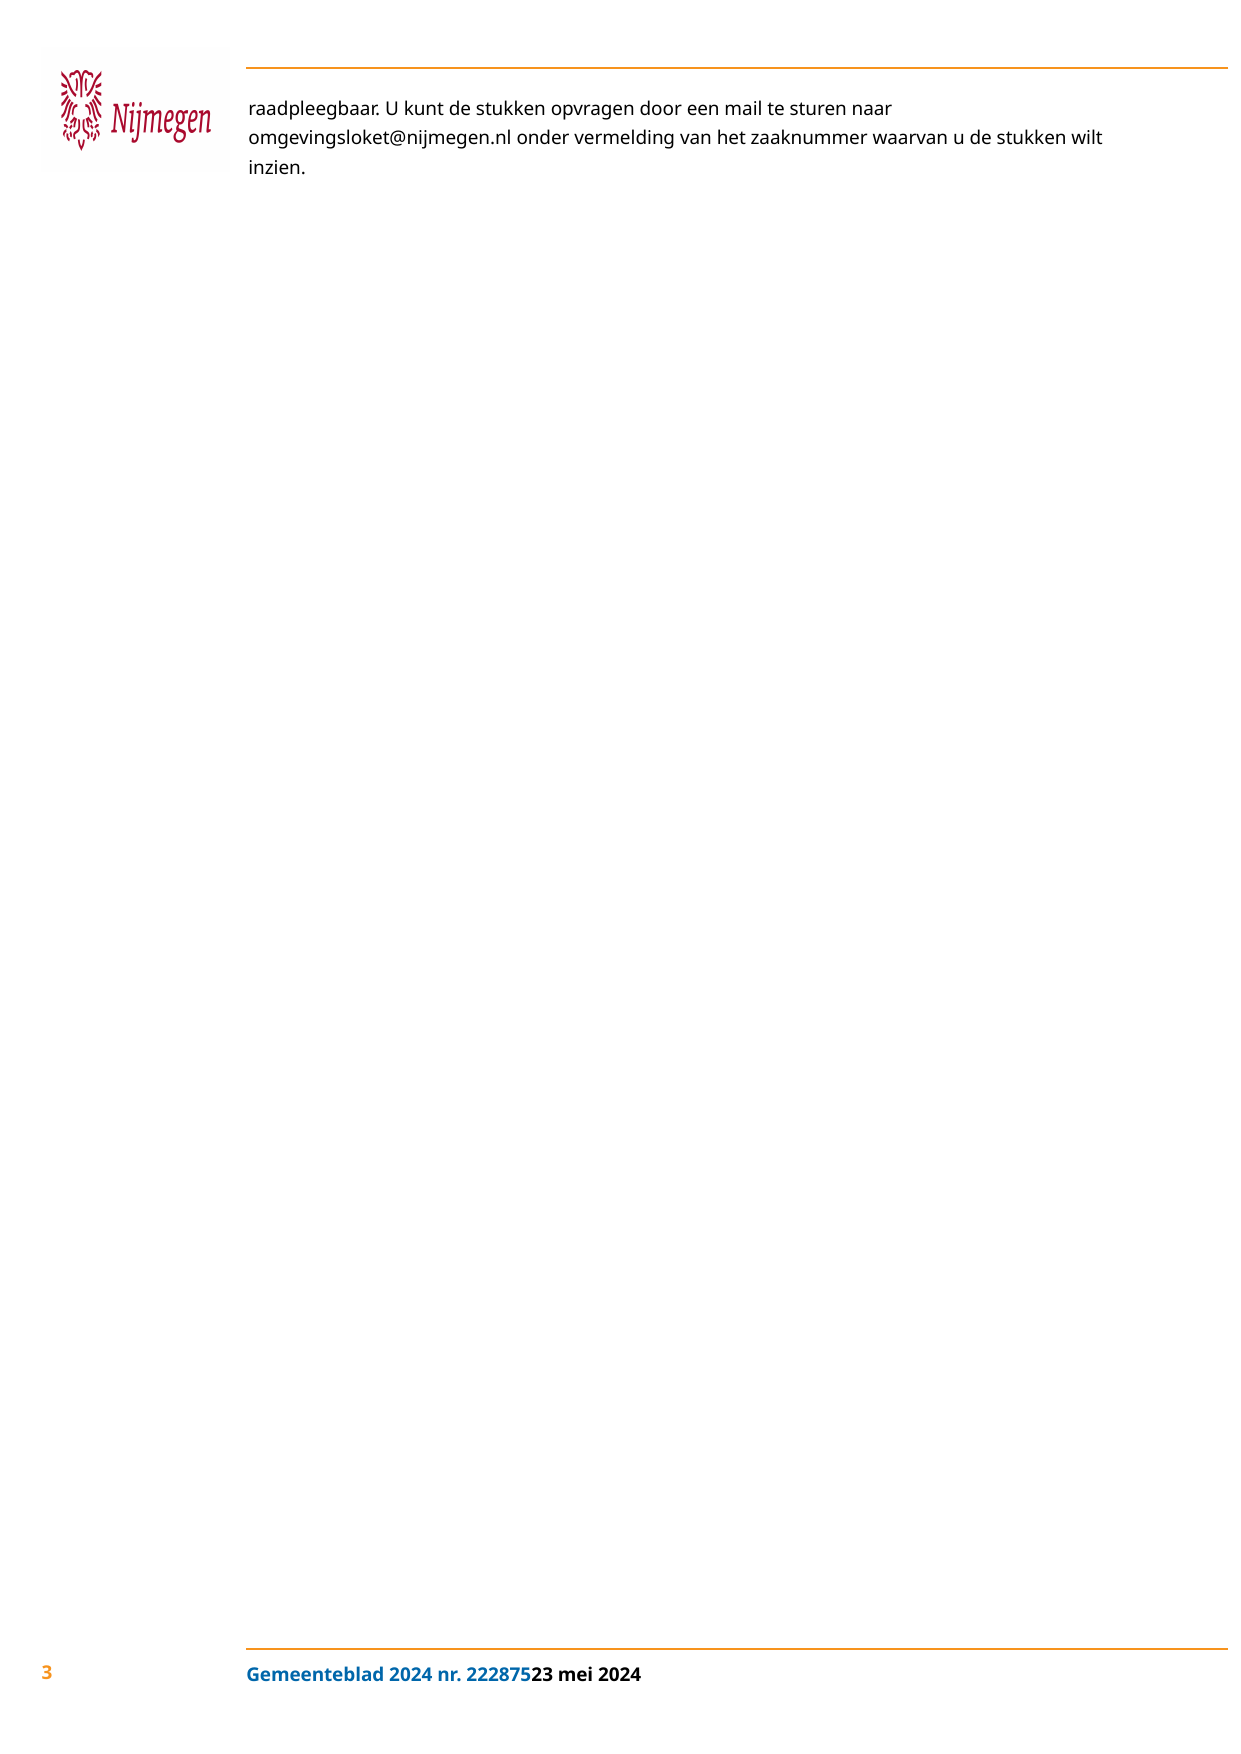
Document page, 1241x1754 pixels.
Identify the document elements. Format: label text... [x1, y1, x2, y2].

picture [41, 47, 231, 172]
text raadpleegbaar. U kunt de stukken opvragen door een mail te sturen naar omgevingsloket@nijmegen.nl onder vermelding van het zaaknummer waarvan u de stukken wilt inzien. [248, 95, 1152, 180]
